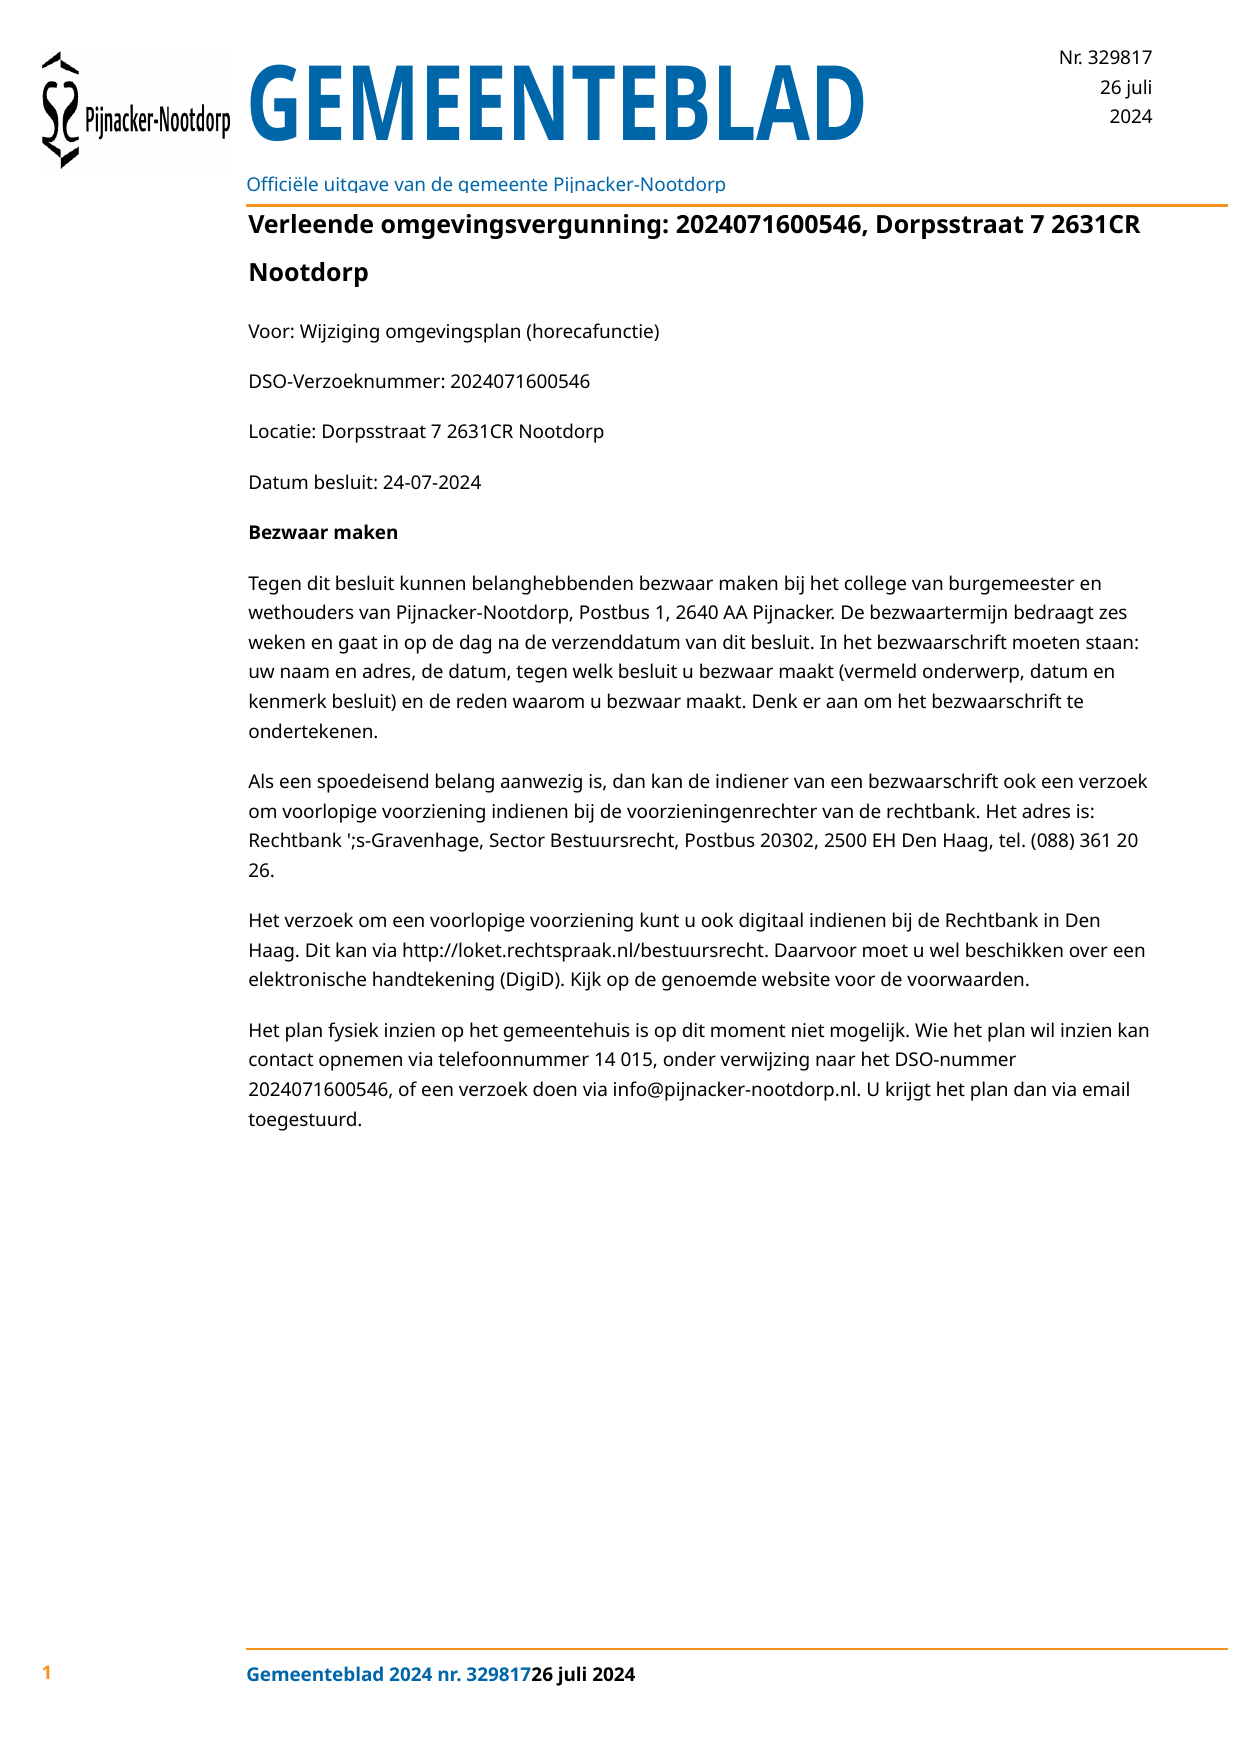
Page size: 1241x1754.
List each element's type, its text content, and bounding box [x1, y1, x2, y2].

text Het plan fysiek inzien op het gemeentehuis is op dit moment niet mogelijk. Wie het plan wil inzien kan contact opnemen via telefoonnummer 14 015, onder verwijzing naar het DSO-nummer 2024071600546, of een verzoek doen via info@pijnacker-nootdorp.nl. U krijgt het plan dan via email toegestuurd. [248, 1017, 1152, 1132]
text Als een spoedeisend belang aanwezig is, dan kan de indiener van een bezwaarschrift ook een verzoek om voorlopige voorziening indienen bij de voorzieningenrechter van de rechtbank. Het adres is: Rechtbank ';s-Gravenhage, Sector Bestuursrecht, Postbus 20302, 2500 EH Den Haag, tel. (088) 361 20 26. [248, 768, 1152, 883]
text Datum besluit: 24-07-2024 [248, 469, 1152, 495]
text Voor: Wijziging omgevingsplan (horecafunctie) [248, 318, 1152, 344]
text Verleende omgevingsvergunning: 2024071600546, Dorpsstraat 7 2631CR Nootdorp [248, 207, 1152, 288]
text Tegen dit besluit kunnen belanghebbenden bezwaar maken bij het college van burgemeester en wethouders van Pijnacker-Nootdorp, Postbus 1, 2640 AA Pijnacker. De bezwaartermijn bedraagt zes weken en gaat in op de dag na de verzenddatum van dit besluit. In het bezwaarschrift moeten staan: uw naam en adres, de datum, tegen welk besluit u bezwaar maakt (vermeld onderwerp, datum en kenmerk besluit) en de reden waarom u bezwaar maakt. Denk er aan om het bezwaarschrift te ondertekenen. [248, 570, 1152, 744]
picture [41, 47, 231, 172]
text DSO-Verzoeknummer: 2024071600546 [248, 368, 1152, 394]
text Het verzoek om een voorlopige voorziening kunt u ook digitaal indienen bij de Rechtbank in Den Haag. Dit kan via http://loket.rechtspraak.nl/bestuursrecht. Daarvoor moet u wel beschikken over een elektronische handtekening (DigiD). Kijk op de genoemde website voor de voorwaarden. [248, 907, 1152, 992]
text Bezwaar maken [248, 519, 1152, 545]
text Locatie: Dorpsstraat 7 2631CR Nootdorp [248, 419, 1152, 444]
